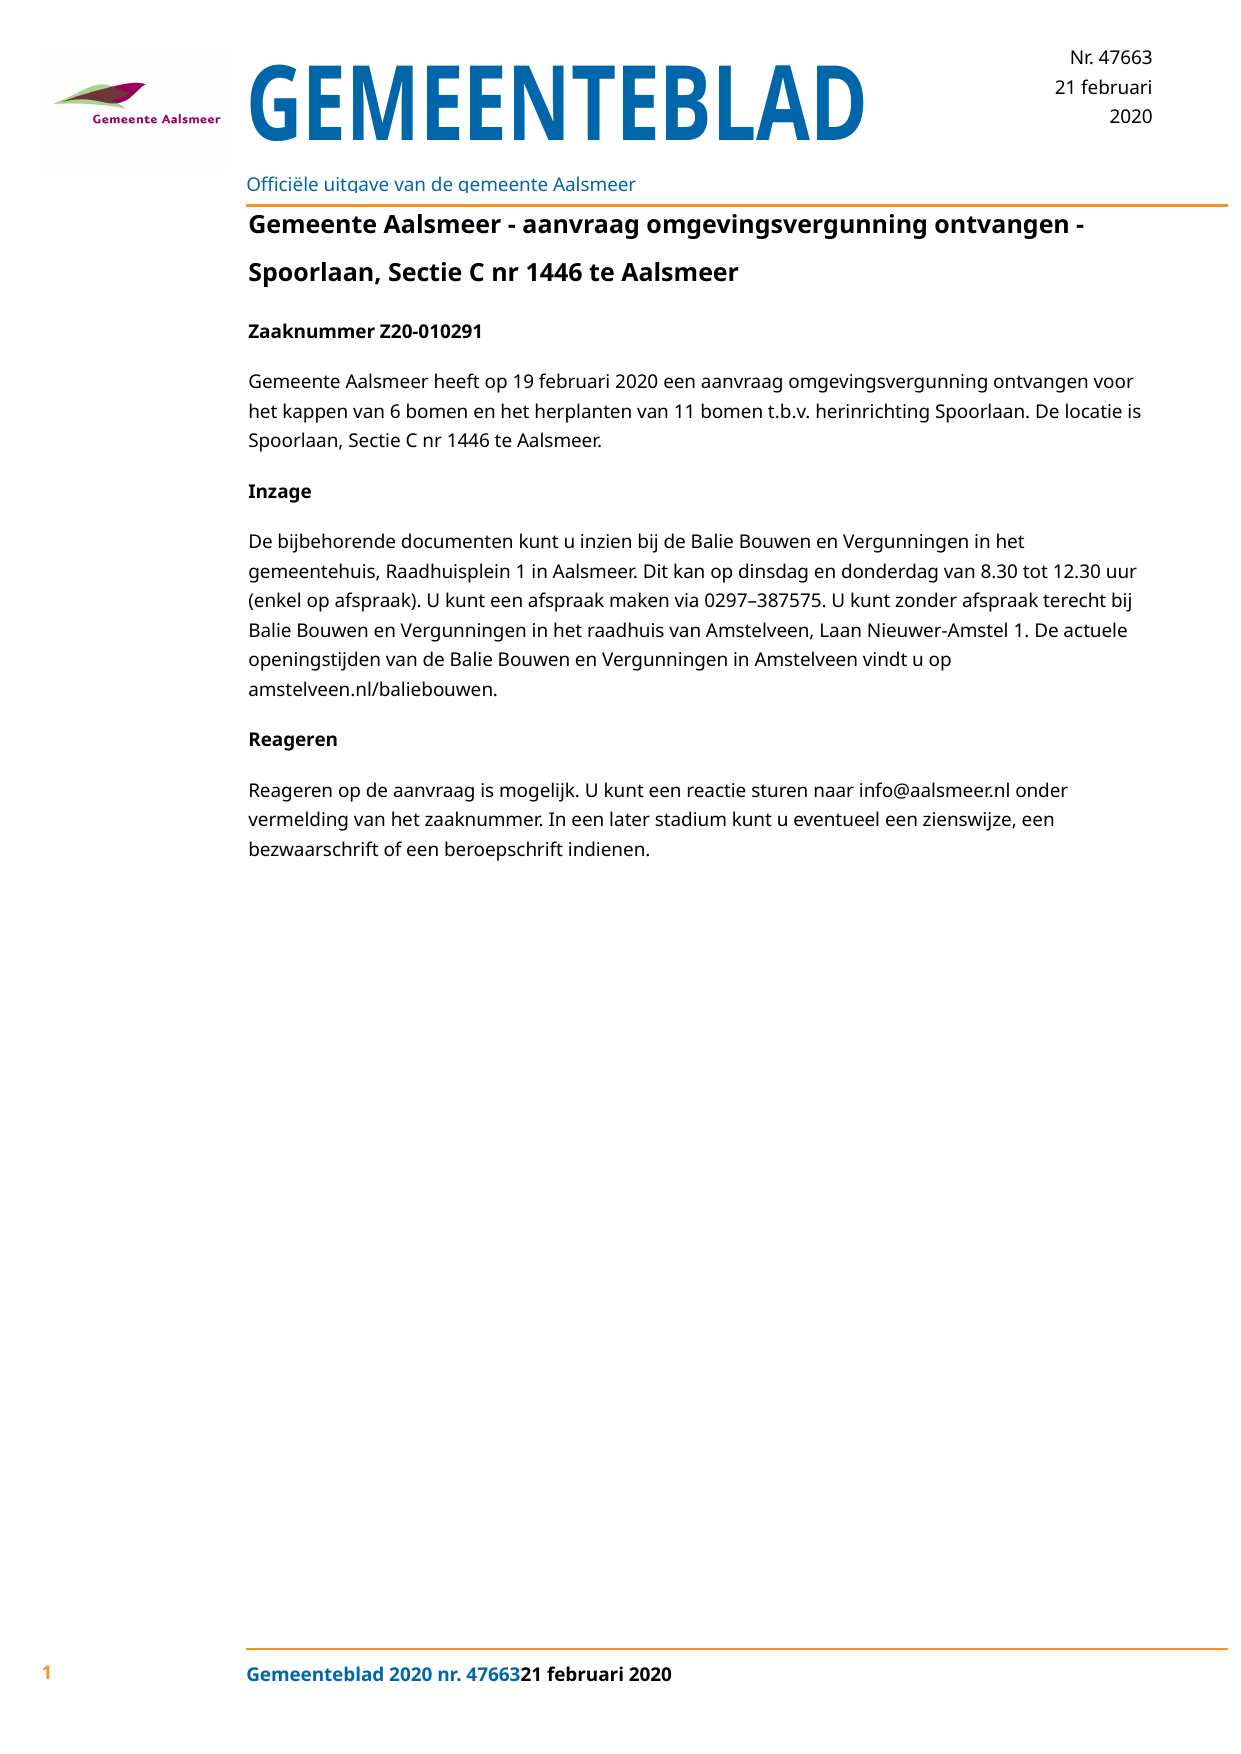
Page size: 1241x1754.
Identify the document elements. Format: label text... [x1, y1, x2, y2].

picture [41, 47, 231, 172]
text Inzage [248, 478, 1152, 504]
text Gemeente Aalsmeer - aanvraag omgevingsvergunning ontvangen - Spoorlaan, Sectie C nr 1446 te Aalsmeer [248, 207, 1152, 288]
text Zaaknummer Z20-010291 [248, 318, 1152, 344]
text Reageren op de aanvraag is mogelijk. U kunt een reactie sturen naar info@aalsmeer.nl onder vermelding van het zaaknummer. In een later stadium kunt u eventueel een zienswijze, een bezwaarschrift of een beroepschrift indienen. [248, 777, 1152, 862]
text Reageren [248, 727, 1152, 752]
text Gemeente Aalsmeer heeft op 19 februari 2020 een aanvraag omgevingsvergunning ontvangen voor het kappen van 6 bomen en het herplanten van 11 bomen t.b.v. herinrichting Spoorlaan. De locatie is Spoorlaan, Sectie C nr 1446 te Aalsmeer. [248, 368, 1152, 453]
text De bijbehorende documenten kunt u inzien bij de Balie Bouwen en Vergunningen in het gemeentehuis, Raadhuisplein 1 in Aalsmeer. Dit kan op dinsdag en donderdag van 8.30 tot 12.30 uur (enkel op afspraak). U kunt een afspraak maken via 0297–387575. U kunt zonder afspraak terecht bij Balie Bouwen en Vergunningen in het raadhuis van Amstelveen, Laan Nieuwer-Amstel 1. De actuele openingstijden van de Balie Bouwen en Vergunningen in Amstelveen vindt u op amstelveen.nl/baliebouwen. [248, 528, 1152, 702]
